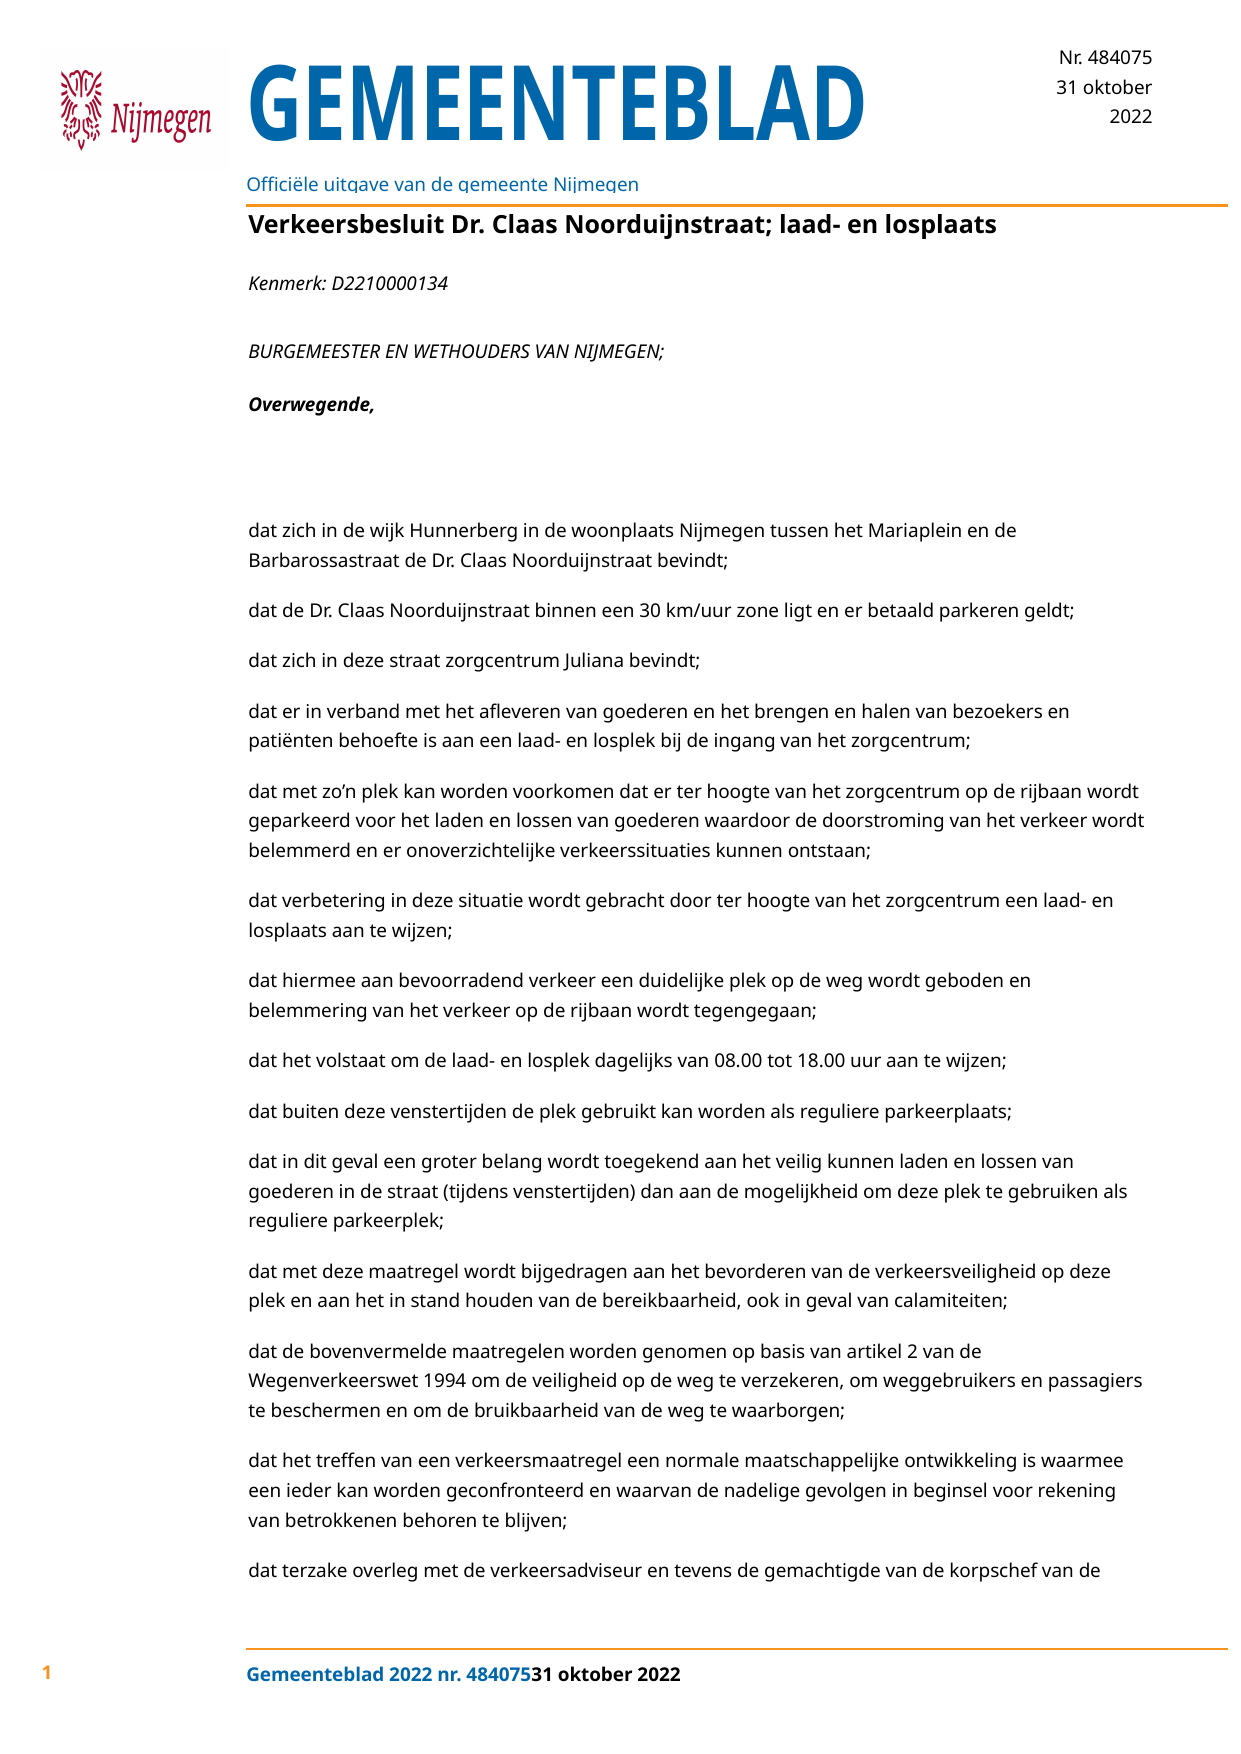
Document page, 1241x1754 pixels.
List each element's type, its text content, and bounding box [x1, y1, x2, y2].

text dat het volstaat om de laad- en losplek dagelijks van 08.00 tot 18.00 uur aan te wijzen; [248, 1048, 1152, 1073]
text Overwegende, [248, 391, 1152, 417]
text Kenmerk: D2210000134 [248, 270, 1152, 296]
text dat terzake overleg met de verkeersadviseur en tevens de gemachtigde van de korpschef van de [248, 1557, 1152, 1583]
text dat met deze maatregel wordt bijgedragen aan het bevorderen van de verkeersveiligheid op deze plek en aan het in stand houden van de bereikbaarheid, ook in geval van calamiteiten; [248, 1258, 1152, 1313]
text dat met zo’n plek kan worden voorkomen dat er ter hoogte van het zorgcentrum op de rijbaan wordt geparkeerd voor het laden en lossen van goederen waardoor de doorstroming van het verkeer wordt belemmerd en er onoverzichtelijke verkeerssituaties kunnen ontstaan; [248, 778, 1152, 863]
picture [41, 47, 231, 172]
text dat buiten deze venstertijden de plek gebruikt kan worden als reguliere parkeerplaats; [248, 1098, 1152, 1124]
text dat zich in deze straat zorgcentrum Juliana bevindt; [248, 648, 1152, 673]
text dat verbetering in deze situatie wordt gebracht door ter hoogte van het zorgcentrum een laad- en losplaats aan te wijzen; [248, 888, 1152, 943]
text dat de bovenvermelde maatregelen worden genomen op basis van artikel 2 van de Wegenverkeerswet 1994 om de veiligheid op de weg te verzekeren, om weggebruikers en passagiers te beschermen en om de bruikbaarheid van de weg te waarborgen; [248, 1338, 1152, 1423]
text dat hiermee aan bevoorradend verkeer een duidelijke plek op de weg wordt geboden en belemmering van het verkeer op de rijbaan wordt tegengegaan; [248, 968, 1152, 1023]
text dat het treffen van een verkeersmaatregel een normale maatschappelijke ontwikkeling is waarmee een ieder kan worden geconfronteerd en waarvan de nadelige gevolgen in beginsel voor rekening van betrokkenen behoren te blijven; [248, 1448, 1152, 1533]
text Verkeersbesluit Dr. Claas Noorduijnstraat; laad- en losplaats [248, 207, 1152, 241]
text BURGEMEESTER EN WETHOUDERS VAN NIJMEGEN; [248, 338, 1152, 364]
text dat er in verband met het afleveren van goederen en het brengen en halen van bezoekers en patiënten behoefte is aan een laad- en losplek bij de ingang van het zorgcentrum; [248, 698, 1152, 753]
text dat in dit geval een groter belang wordt toegekend aan het veilig kunnen laden en lossen van goederen in de straat (tijdens venstertijden) dan aan de mogelijkheid om deze plek te gebruiken als reguliere parkeerplek; [248, 1148, 1152, 1233]
text dat de Dr. Claas Noorduijnstraat binnen een 30 km/uur zone ligt en er betaald parkeren geldt; [248, 597, 1152, 623]
text dat zich in de wijk Hunnerberg in de woonplaats Nijmegen tussen het Mariaplein en de Barbarossastraat de Dr. Claas Noorduijnstraat bevindt; [248, 517, 1152, 573]
